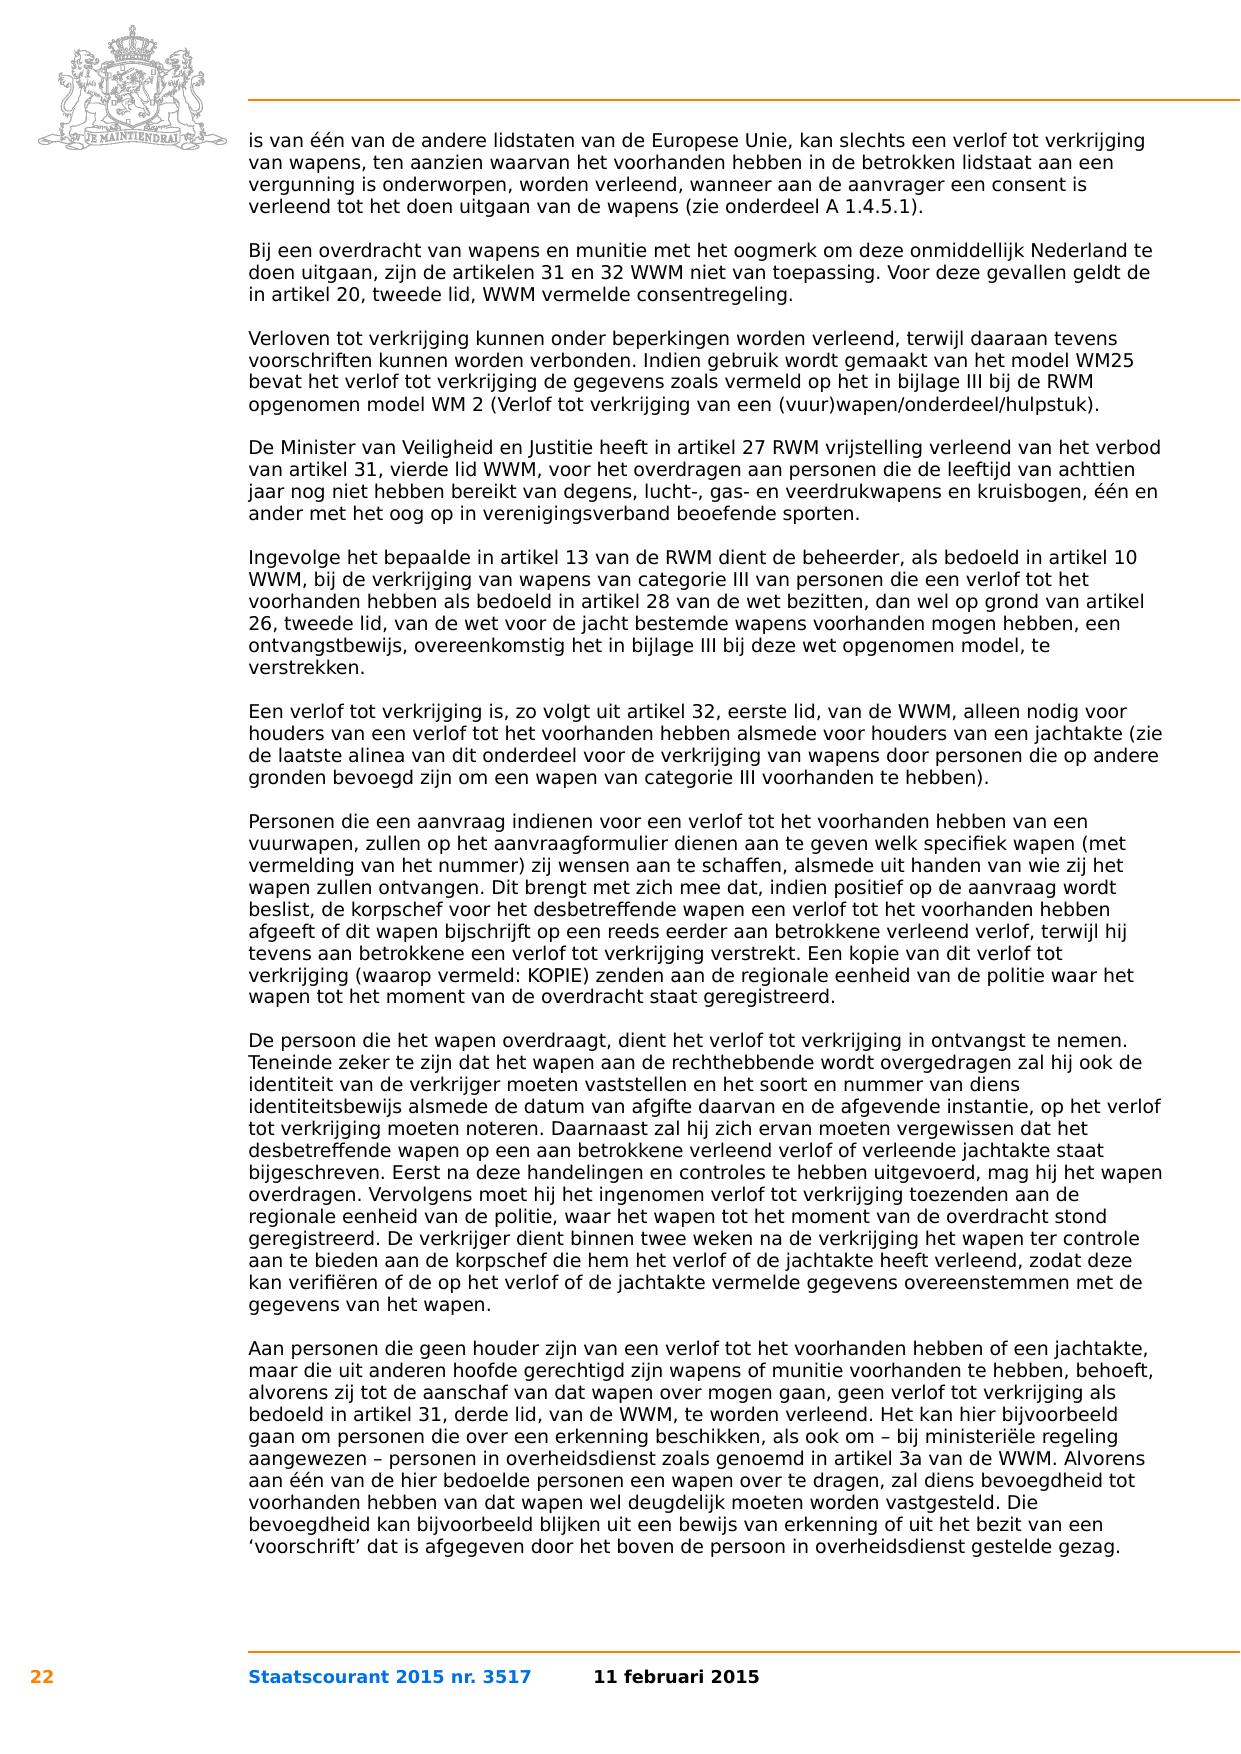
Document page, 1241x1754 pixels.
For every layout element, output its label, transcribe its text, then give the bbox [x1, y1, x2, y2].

text De Minister van Veiligheid en Justitie heeft in artikel 27 RWM vrijstelling verleend van het verbod van artikel 31, vierde lid WWM, voor het overdragen aan personen die de leeftijd van achttien jaar nog niet hebben bereikt van degens, lucht-, gas- en veerdrukwapens en kruisbogen, één en ander met het oog op in verenigingsverband beoefende sporten. [248, 437, 1163, 525]
text De persoon die het wapen overdraagt, dient het verlof tot verkrijging in ontvangst te nemen. Teneinde zeker te zijn dat het wapen aan de rechthebbende wordt overgedragen zal hij ook de identiteit van de verkrijger moeten vaststellen en het soort en nummer van diens identiteitsbewijs alsmede de datum van afgifte daarvan en de afgevende instantie, op het verlof tot verkrijging moeten noteren. Daarnaast zal hij zich ervan moeten vergewissen dat het desbetreffende wapen op een aan betrokkene verleend verlof of verleende jachtakte staat bijgeschreven. Eerst na deze handelingen en controles te hebben uitgevoerd, mag hij het wapen overdragen. Vervolgens moet hij het ingenomen verlof tot verkrijging toezenden aan de regionale eenheid van de politie, waar het wapen tot het moment van de overdracht stond geregistreerd. De verkrijger dient binnen twee weken na de verkrijging het wapen ter controle aan te bieden aan de korpschef die hem het verlof of de jachtakte heeft verleend, zodat deze kan verifiëren of de op het verlof of de jachtakte vermelde gegevens overeenstemmen met de gegevens van het wapen. [248, 1030, 1163, 1316]
text Verloven tot verkrijging kunnen onder beperkingen worden verleend, terwijl daaraan tevens voorschriften kunnen worden verbonden. Indien gebruik wordt gemaakt van het model WM25 bevat het verlof tot verkrijging de gegevens zoals vermeld op het in bijlage III bij de RWM opgenomen model WM 2 (Verlof tot verkrijging van een (vuur)wapen/onderdeel/hulpstuk). [248, 327, 1163, 415]
picture [38, 25, 227, 150]
text Aan personen die geen houder zijn van een verlof tot het voorhanden hebben of een jachtakte, maar die uit anderen hoofde gerechtigd zijn wapens of munitie voorhanden te hebben, behoeft, alvorens zij tot de aanschaf van dat wapen over mogen gaan, geen verlof tot verkrijging als bedoeld in artikel 31, derde lid, van de WWM, te worden verleend. Het kan hier bijvoorbeeld gaan om personen die over een erkenning beschikken, als ook om – bij ministeriële regeling aangewezen – personen in overheidsdienst zoals genoemd in artikel 3a van de WWM. Alvorens aan één van de hier bedoelde personen een wapen over te dragen, zal diens bevoegdheid tot voorhanden hebben van dat wapen wel deugdelijk moeten worden vastgesteld. Die bevoegdheid kan bijvoorbeeld blijken uit een bewijs van erkenning of uit het bezit van een ‘voorschrift’ dat is afgegeven door het boven de persoon in overheidsdienst gestelde gezag. [248, 1338, 1163, 1558]
text Personen die een aanvraag indienen voor een verlof tot het voorhanden hebben van een vuurwapen, zullen op het aanvraagformulier dienen aan te geven welk specifiek wapen (met vermelding van het nummer) zij wensen aan te schaffen, alsmede uit handen van wie zij het wapen zullen ontvangen. Dit brengt met zich mee dat, indien positief op de aanvraag wordt beslist, de korpschef voor het desbetreffende wapen een verlof tot het voorhanden hebben afgeeft of dit wapen bijschrijft op een reeds eerder aan betrokkene verleend verlof, terwijl hij tevens aan betrokkene een verlof tot verkrijging verstrekt. Een kopie van dit verlof tot verkrijging (waarop vermeld: KOPIE) zenden aan de regionale eenheid van de politie waar het wapen tot het moment van de overdracht staat geregistreerd. [248, 811, 1163, 1008]
text Bij een overdracht van wapens en munitie met het oogmerk om deze onmiddellijk Nederland te doen uitgaan, zijn de artikelen 31 en 32 WWM niet van toepassing. Voor deze gevallen geldt de in artikel 20, tweede lid, WWM vermelde consentregeling. [248, 240, 1163, 306]
text is van één van de andere lidstaten van de Europese Unie, kan slechts een verlof tot verkrijging van wapens, ten aanzien waarvan het voorhanden hebben in de betrokken lidstaat aan een vergunning is onderworpen, worden verleend, wanneer aan de aanvrager een consent is verleend tot het doen uitgaan van de wapens (zie onderdeel A 1.4.5.1). [248, 130, 1163, 218]
text Ingevolge het bepaalde in artikel 13 van de RWM dient de beheerder, als bedoeld in artikel 10 WWM, bij de verkrijging van wapens van categorie III van personen die een verlof tot het voorhanden hebben als bedoeld in artikel 28 van de wet bezitten, dan wel op grond van artikel 26, tweede lid, van de wet voor de jacht bestemde wapens voorhanden mogen hebben, een ontvangstbewijs, overeenkomstig het in bijlage III bij deze wet opgenomen model, te verstrekken. [248, 547, 1163, 679]
text Een verlof tot verkrijging is, zo volgt uit artikel 32, eerste lid, van de WWM, alleen nodig voor houders van een verlof tot het voorhanden hebben alsmede voor houders van een jachtakte (zie de laatste alinea van dit onderdeel voor de verkrijging van wapens door personen die op andere gronden bevoegd zijn om een wapen van categorie III voorhanden te hebben). [248, 701, 1163, 789]
